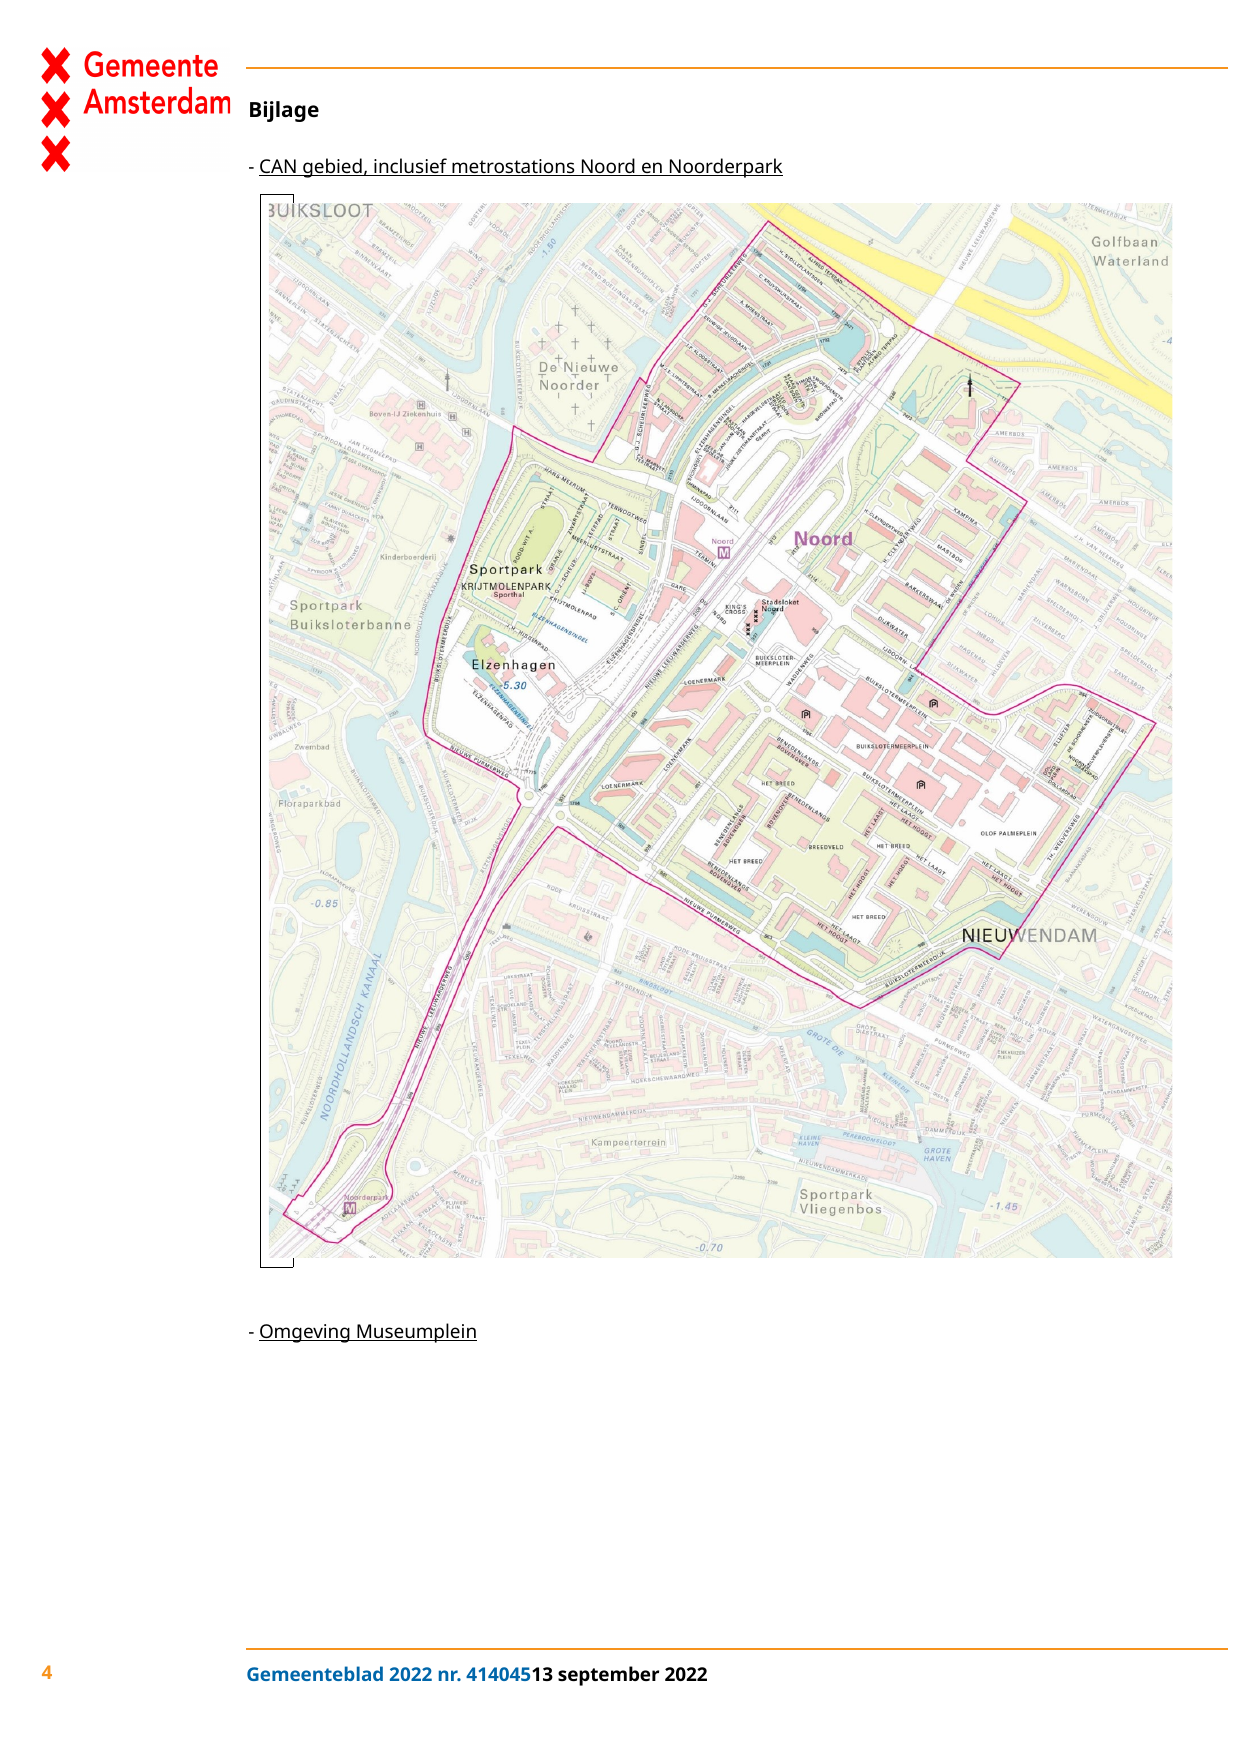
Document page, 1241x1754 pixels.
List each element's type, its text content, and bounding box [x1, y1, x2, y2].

text - Omgeving Museumplein [248, 1318, 1152, 1344]
picture [268, 203, 1173, 1258]
text - CAN gebied, inclusief metrostations Noord en Noorderpark [248, 153, 1152, 179]
text Bijlage [248, 95, 1152, 123]
picture [41, 47, 231, 172]
